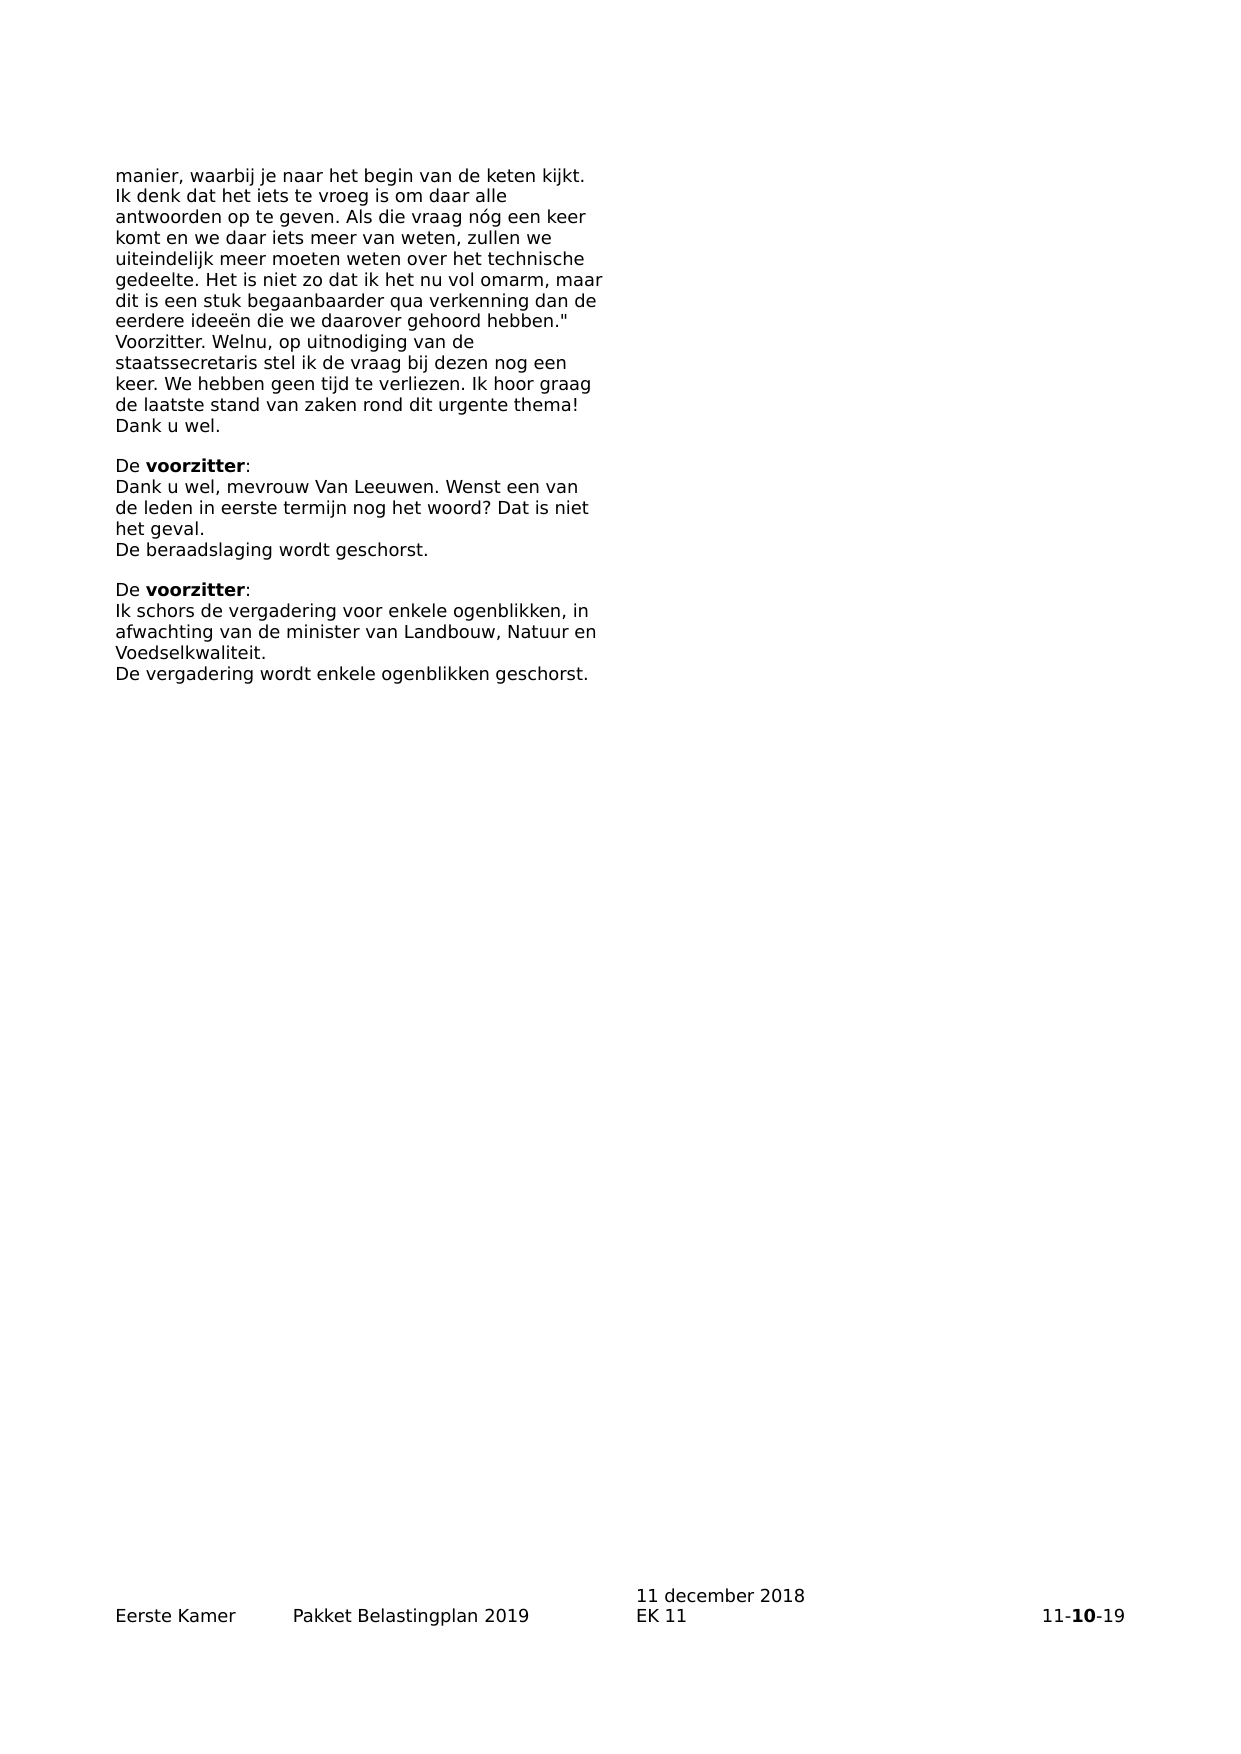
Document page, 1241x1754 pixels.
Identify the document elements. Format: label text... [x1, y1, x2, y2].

text Ik schors de vergadering voor enkele ogenblikken, in afwachting van de minister van Landbouw, Natuur en Voedselkwaliteit. [115, 601, 605, 663]
text Dank u wel, mevrouw Van Leeuwen. Wenst een van de leden in eerste termijn nog het woord? Dat is niet het geval. [115, 477, 605, 539]
text De voorzitter: [115, 456, 605, 477]
text manier, waarbij je naar het begin van de keten kijkt. Ik denk dat het iets te vroeg is om daar alle antwoorden op te geven. Als die vraag nóg een keer komt en we daar iets meer van weten, zullen we uiteindelijk meer moeten weten over het technische gedeelte. Het is niet zo dat ik het nu vol omarm, maar dit is een stuk begaanbaarder qua verkenning dan de eerdere ideeën die we daarover gehoord hebben." [115, 165, 605, 332]
text De voorzitter: [115, 580, 605, 601]
text Voorzitter. Welnu, op uitnodiging van de staatssecretaris stel ik de vraag bij dezen nog een keer. We hebben geen tijd te verliezen. Ik hoor graag de laatste stand van zaken rond dit urgente thema! [115, 332, 605, 415]
text De beraadslaging wordt geschorst. [115, 539, 605, 560]
text Dank u wel. [115, 415, 605, 436]
text De vergadering wordt enkele ogenblikken geschorst. [115, 663, 605, 684]
